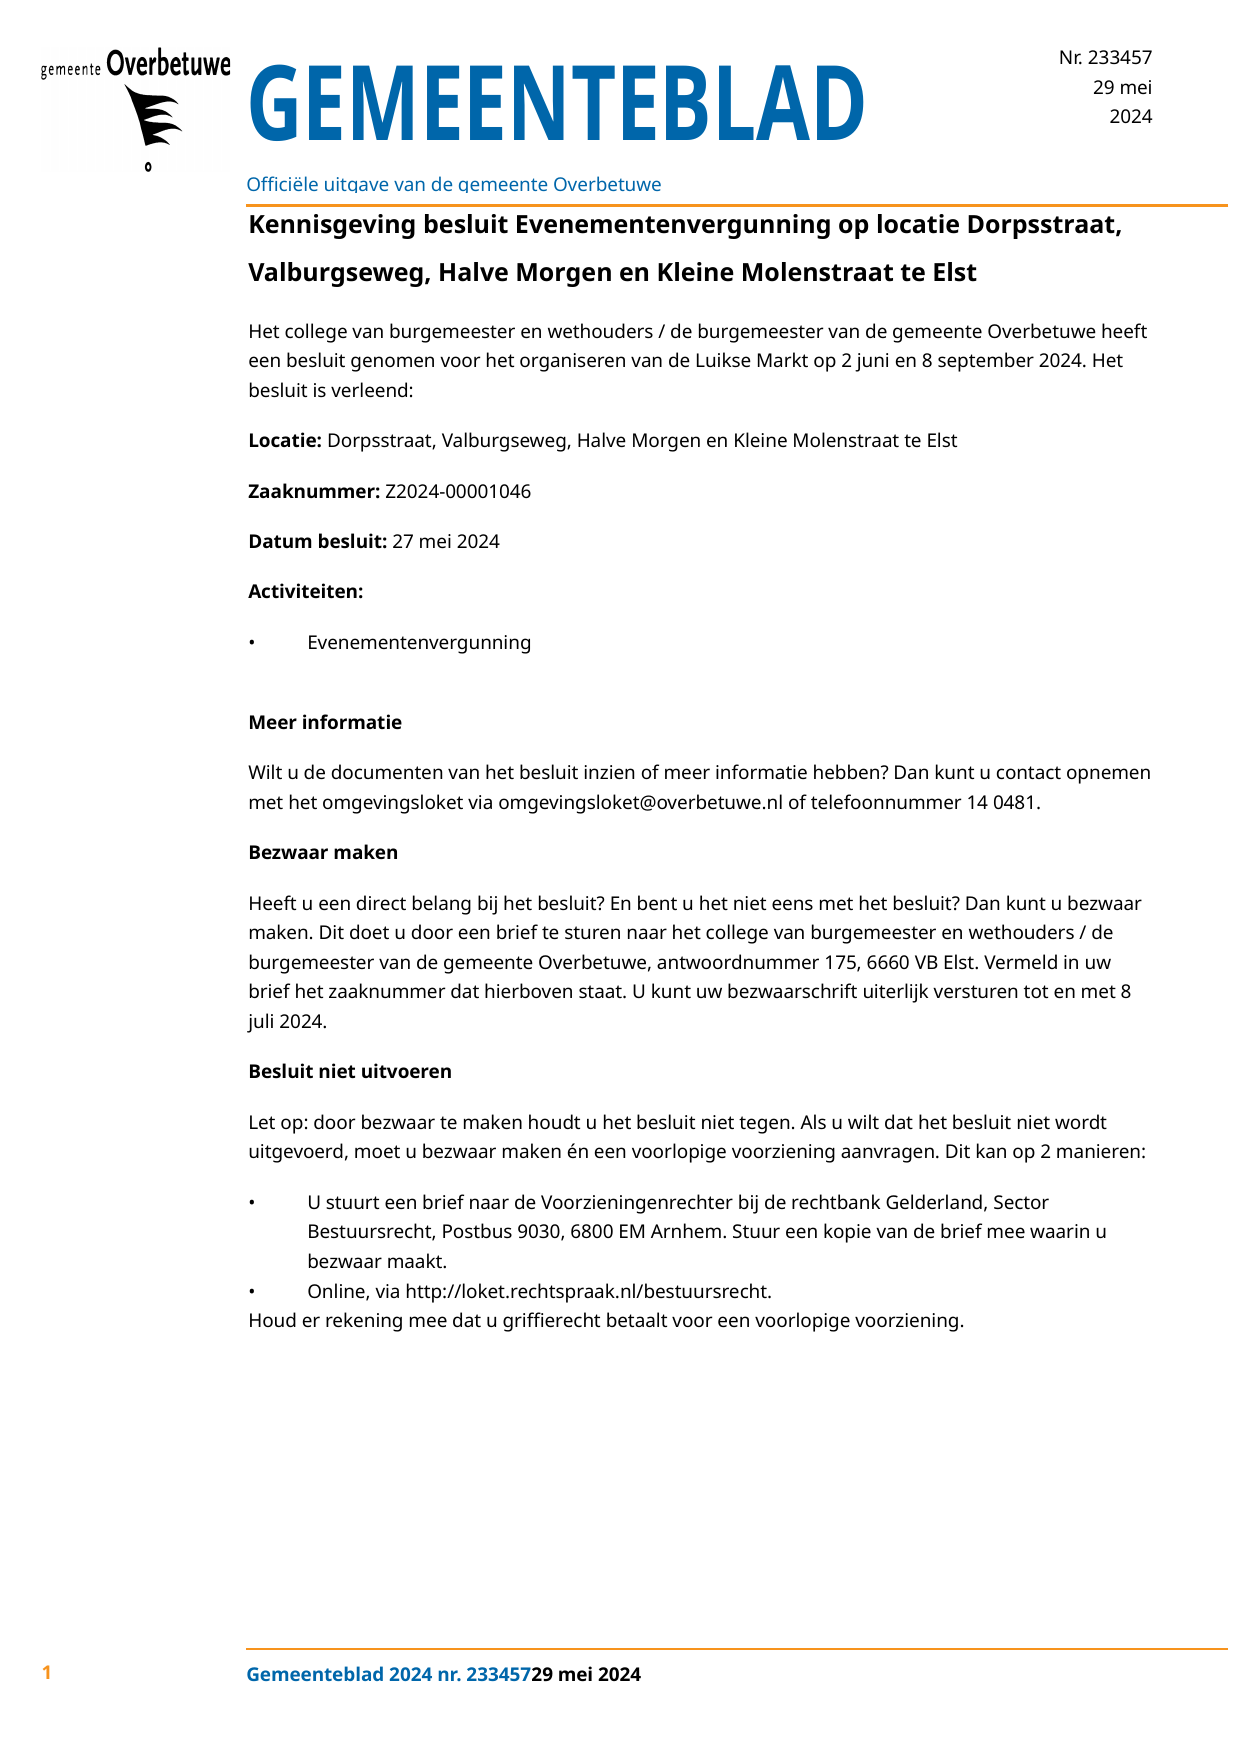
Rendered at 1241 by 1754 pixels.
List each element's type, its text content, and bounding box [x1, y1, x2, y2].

text Wilt u de documenten van het besluit inzien of meer informatie hebben? Dan kunt u contact opnemen met het omgevingsloket via omgevingsloket@overbetuwe.nl of telefoonnummer 14 0481. [248, 759, 1152, 815]
list Evenementenvergunning [248, 629, 1152, 655]
text Activiteiten: [248, 579, 1152, 604]
text Besluit niet uitvoeren [248, 1059, 1152, 1084]
list U stuurt een brief naar de Voorzieningenrechter bij de rechtbank Gelderland, Sector Bestuursrecht, Postbus 9030, 6800 EM Arnhem. Stuur een kopie van de brief mee waarin u bezwaar maakt. [248, 1189, 1152, 1274]
text Heeft u een direct belang bij het besluit? En bent u het niet eens met het besluit? Dan kunt u bezwaar maken. Dit doet u door een brief te sturen naar het college van burgemeester en wethouders / de burgemeester van de gemeente Overbetuwe, antwoordnummer 175, 6660 VB Elst. Vermeld in uw brief het zaaknummer dat hierboven staat. U kunt uw bezwaarschrift uiterlijk versturen tot en met 8 juli 2024. [248, 890, 1152, 1034]
text Datum besluit: 27 mei 2024 [248, 528, 1152, 554]
text Bezwaar maken [248, 839, 1152, 865]
text Meer informatie [248, 709, 1152, 735]
text Zaaknummer: Z2024-00001046 [248, 478, 1152, 504]
text Kennisgeving besluit Evenementenvergunning op locatie Dorpsstraat, Valburgseweg, Halve Morgen en Kleine Molenstraat te Elst [248, 207, 1152, 288]
text Locatie: Dorpsstraat, Valburgseweg, Halve Morgen en Kleine Molenstraat te Elst [248, 427, 1152, 453]
text Het college van burgemeester en wethouders / de burgemeester van de gemeente Overbetuwe heeft een besluit genomen voor het organiseren van de Luikse Markt op 2 juni en 8 september 2024. Het besluit is verleend: [248, 318, 1152, 403]
text Houd er rekening mee dat u griffierecht betaalt voor een voorlopige voorziening. [248, 1307, 1152, 1333]
picture [41, 47, 231, 172]
list Online, via http://loket.rechtspraak.nl/bestuursrecht. [248, 1278, 1152, 1304]
text Let op: door bezwaar te maken houdt u het besluit niet tegen. Als u wilt dat het besluit niet wordt uitgevoerd, moet u bezwaar maken én een voorlopige voorziening aanvragen. Dit kan op 2 manieren: [248, 1109, 1152, 1164]
